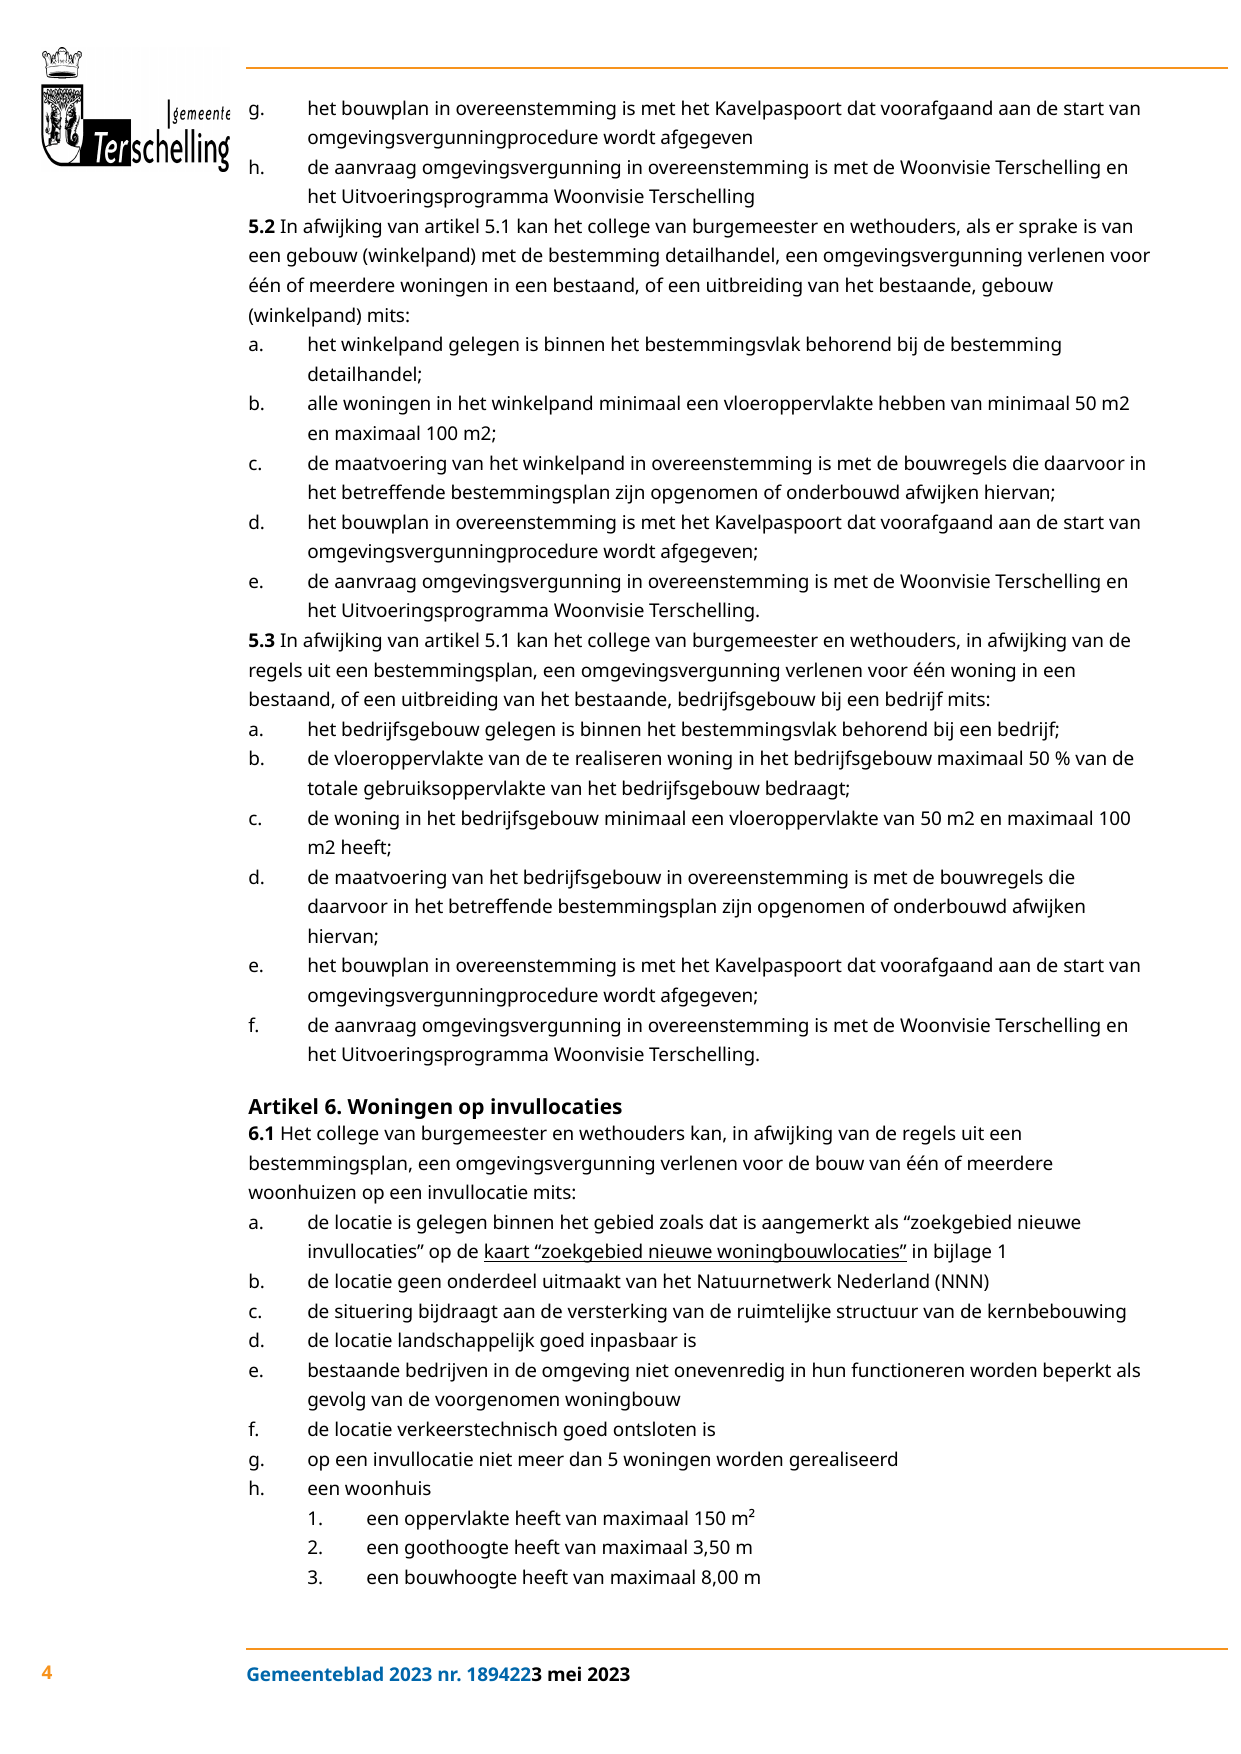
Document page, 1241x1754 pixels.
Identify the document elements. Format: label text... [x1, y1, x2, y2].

list het winkelpand gelegen is binnen het bestemmingsvlak behorend bij de bestemming detailhandel; [248, 331, 1152, 387]
list het bouwplan in overeenstemming is met het Kavelpaspoort dat voorafgaand aan de start van omgevingsvergunningprocedure wordt afgegeven; [248, 509, 1152, 564]
list de aanvraag omgevingsvergunning in overeenstemming is met de Woonvisie Terschelling en het Uitvoeringsprogramma Woonvisie Terschelling. [248, 568, 1152, 623]
text 6.1 Het college van burgemeester en wethouders kan, in afwijking van de regels uit een bestemmingsplan, een omgevingsvergunning verlenen voor de bouw van één of meerdere woonhuizen op een invullocatie mits: [248, 1120, 1152, 1205]
list een oppervlakte heeft van maximaal 150 m² [307, 1505, 1152, 1531]
list de vloeroppervlakte van de te realiseren woning in het bedrijfsgebouw maximaal 50 % van de totale gebruiksoppervlakte van het bedrijfsgebouw bedraagt; [248, 746, 1152, 801]
text 5.3 In afwijking van artikel 5.1 kan het college van burgemeester en wethouders, in afwijking van de regels uit een bestemmingsplan, een omgevingsvergunning verlenen voor één woning in een bestaand, of een uitbreiding van het bestaande, bedrijfsgebouw bij een bedrijf mits: [248, 627, 1152, 712]
list de maatvoering van het winkelpand in overeenstemming is met de bouwregels die daarvoor in het betreffende bestemmingsplan zijn opgenomen of onderbouwd afwijken hiervan; [248, 450, 1152, 505]
list een goothoogte heeft van maximaal 3,50 m [307, 1534, 1152, 1560]
list een woonhuis [248, 1475, 1152, 1501]
text 5.2 In afwijking van artikel 5.1 kan het college van burgemeester en wethouders, als er sprake is van een gebouw (winkelpand) met de bestemming detailhandel, een omgevingsvergunning verlenen voor één of meerdere woningen in een bestaand, of een uitbreiding van het bestaande, gebouw (winkelpand) mits: [248, 213, 1152, 328]
list het bouwplan in overeenstemming is met het Kavelpaspoort dat voorafgaand aan de start van omgevingsvergunningprocedure wordt afgegeven; [248, 953, 1152, 1008]
list het bedrijfsgebouw gelegen is binnen het bestemmingsvlak behorend bij een bedrijf; [248, 716, 1152, 742]
list de locatie verkeerstechnisch goed ontsloten is [248, 1416, 1152, 1442]
list een bouwhoogte heeft van maximaal 8,00 m [307, 1564, 1152, 1590]
list de locatie landschappelijk goed inpasbaar is [248, 1327, 1152, 1353]
list alle woningen in het winkelpand minimaal een vloeroppervlakte hebben van minimaal 50 m2 en maximaal 100 m2; [248, 391, 1152, 446]
list de woning in het bedrijfsgebouw minimaal een vloeroppervlakte van 50 m2 en maximaal 100 m2 heeft; [248, 805, 1152, 860]
picture [41, 47, 231, 172]
list de situering bijdraagt aan de versterking van de ruimtelijke structuur van de kernbebouwing [248, 1298, 1152, 1323]
list de locatie is gelegen binnen het gebied zoals dat is aangemerkt als “zoekgebied nieuwe invullocaties” op de kaart “zoekgebied nieuwe woningbouwlocaties” in bijlage 1 [248, 1209, 1152, 1264]
list bestaande bedrijven in de omgeving niet onevenredig in hun functioneren worden beperkt als gevolg van de voorgenomen woningbouw [248, 1357, 1152, 1412]
list de aanvraag omgevingsvergunning in overeenstemming is met de Woonvisie Terschelling en het Uitvoeringsprogramma Woonvisie Terschelling [248, 154, 1152, 209]
list de locatie geen onderdeel uitmaakt van het Natuurnetwerk Nederland (NNN) [248, 1268, 1152, 1294]
text Artikel 6. Woningen op invullocaties [248, 1092, 1152, 1120]
list op een invullocatie niet meer dan 5 woningen worden gerealiseerd [248, 1446, 1152, 1471]
list het bouwplan in overeenstemming is met het Kavelpaspoort dat voorafgaand aan de start van omgevingsvergunningprocedure wordt afgegeven [248, 95, 1152, 150]
list de aanvraag omgevingsvergunning in overeenstemming is met de Woonvisie Terschelling en het Uitvoeringsprogramma Woonvisie Terschelling. [248, 1012, 1152, 1067]
list de maatvoering van het bedrijfsgebouw in overeenstemming is met de bouwregels die daarvoor in het betreffende bestemmingsplan zijn opgenomen of onderbouwd afwijken hiervan; [248, 864, 1152, 949]
